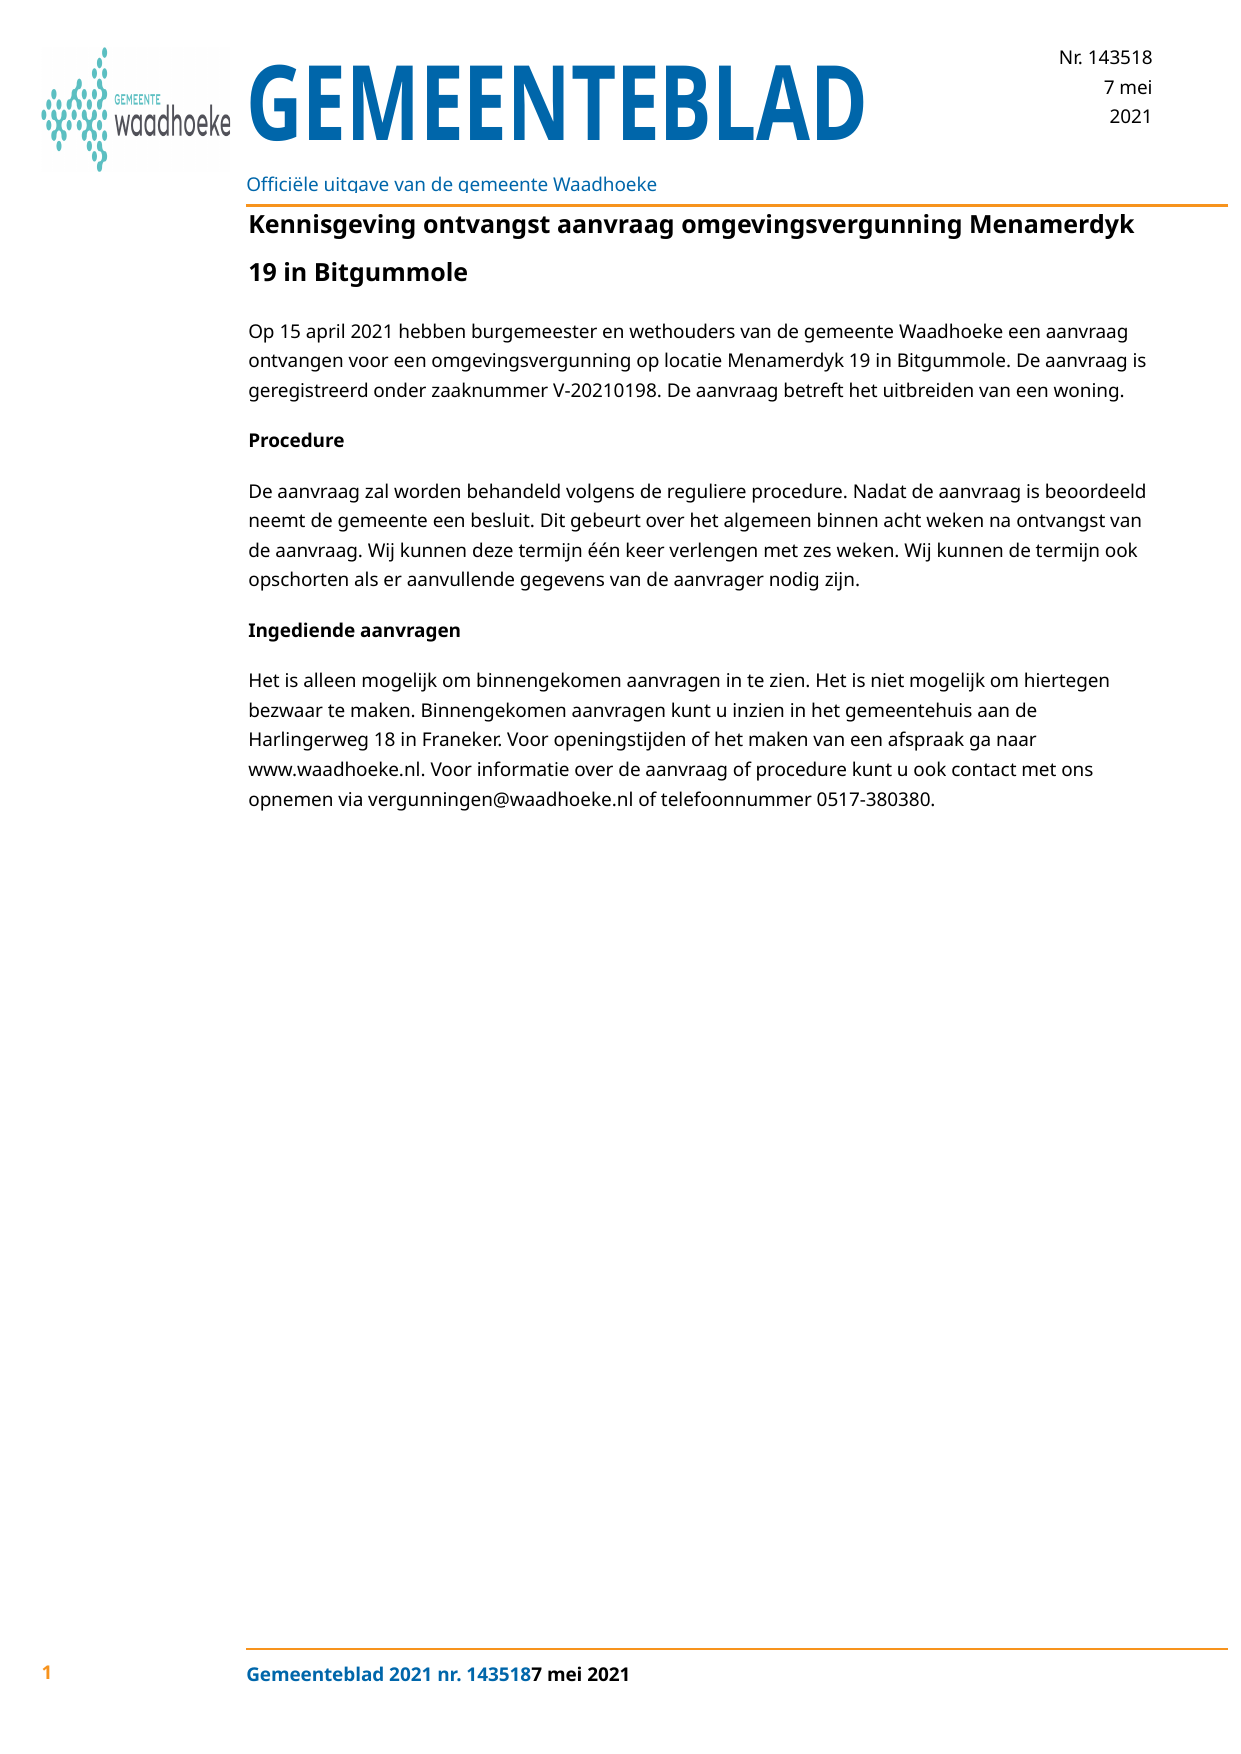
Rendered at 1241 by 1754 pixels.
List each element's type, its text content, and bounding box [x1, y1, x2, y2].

text Kennisgeving ontvangst aanvraag omgevingsvergunning Menamerdyk 19 in Bitgummole [248, 207, 1152, 288]
text Ingediende aanvragen [248, 617, 1152, 643]
text Het is alleen mogelijk om binnengekomen aanvragen in te zien. Het is niet mogelijk om hiertegen bezwaar te maken. Binnengekomen aanvragen kunt u inzien in het gemeentehuis aan de Harlingerweg 18 in Franeker. Voor openingstijden of het maken van een afspraak ga naar www.waadhoeke.nl. Voor informatie over de aanvraag of procedure kunt u ook contact met ons opnemen via vergunningen@waadhoeke.nl of telefoonnummer 0517-380380. [248, 667, 1152, 812]
text De aanvraag zal worden behandeld volgens de reguliere procedure. Nadat de aanvraag is beoordeeld neemt de gemeente een besluit. Dit gebeurt over het algemeen binnen acht weken na ontvangst van de aanvraag. Wij kunnen deze termijn één keer verlengen met zes weken. Wij kunnen de termijn ook opschorten als er aanvullende gegevens van de aanvrager nodig zijn. [248, 478, 1152, 592]
picture [41, 47, 231, 172]
text Procedure [248, 427, 1152, 453]
text Op 15 april 2021 hebben burgemeester en wethouders van de gemeente Waadhoeke een aanvraag ontvangen voor een omgevingsvergunning op locatie Menamerdyk 19 in Bitgummole. De aanvraag is geregistreerd onder zaaknummer V-20210198. De aanvraag betreft het uitbreiden van een woning. [248, 318, 1152, 403]
